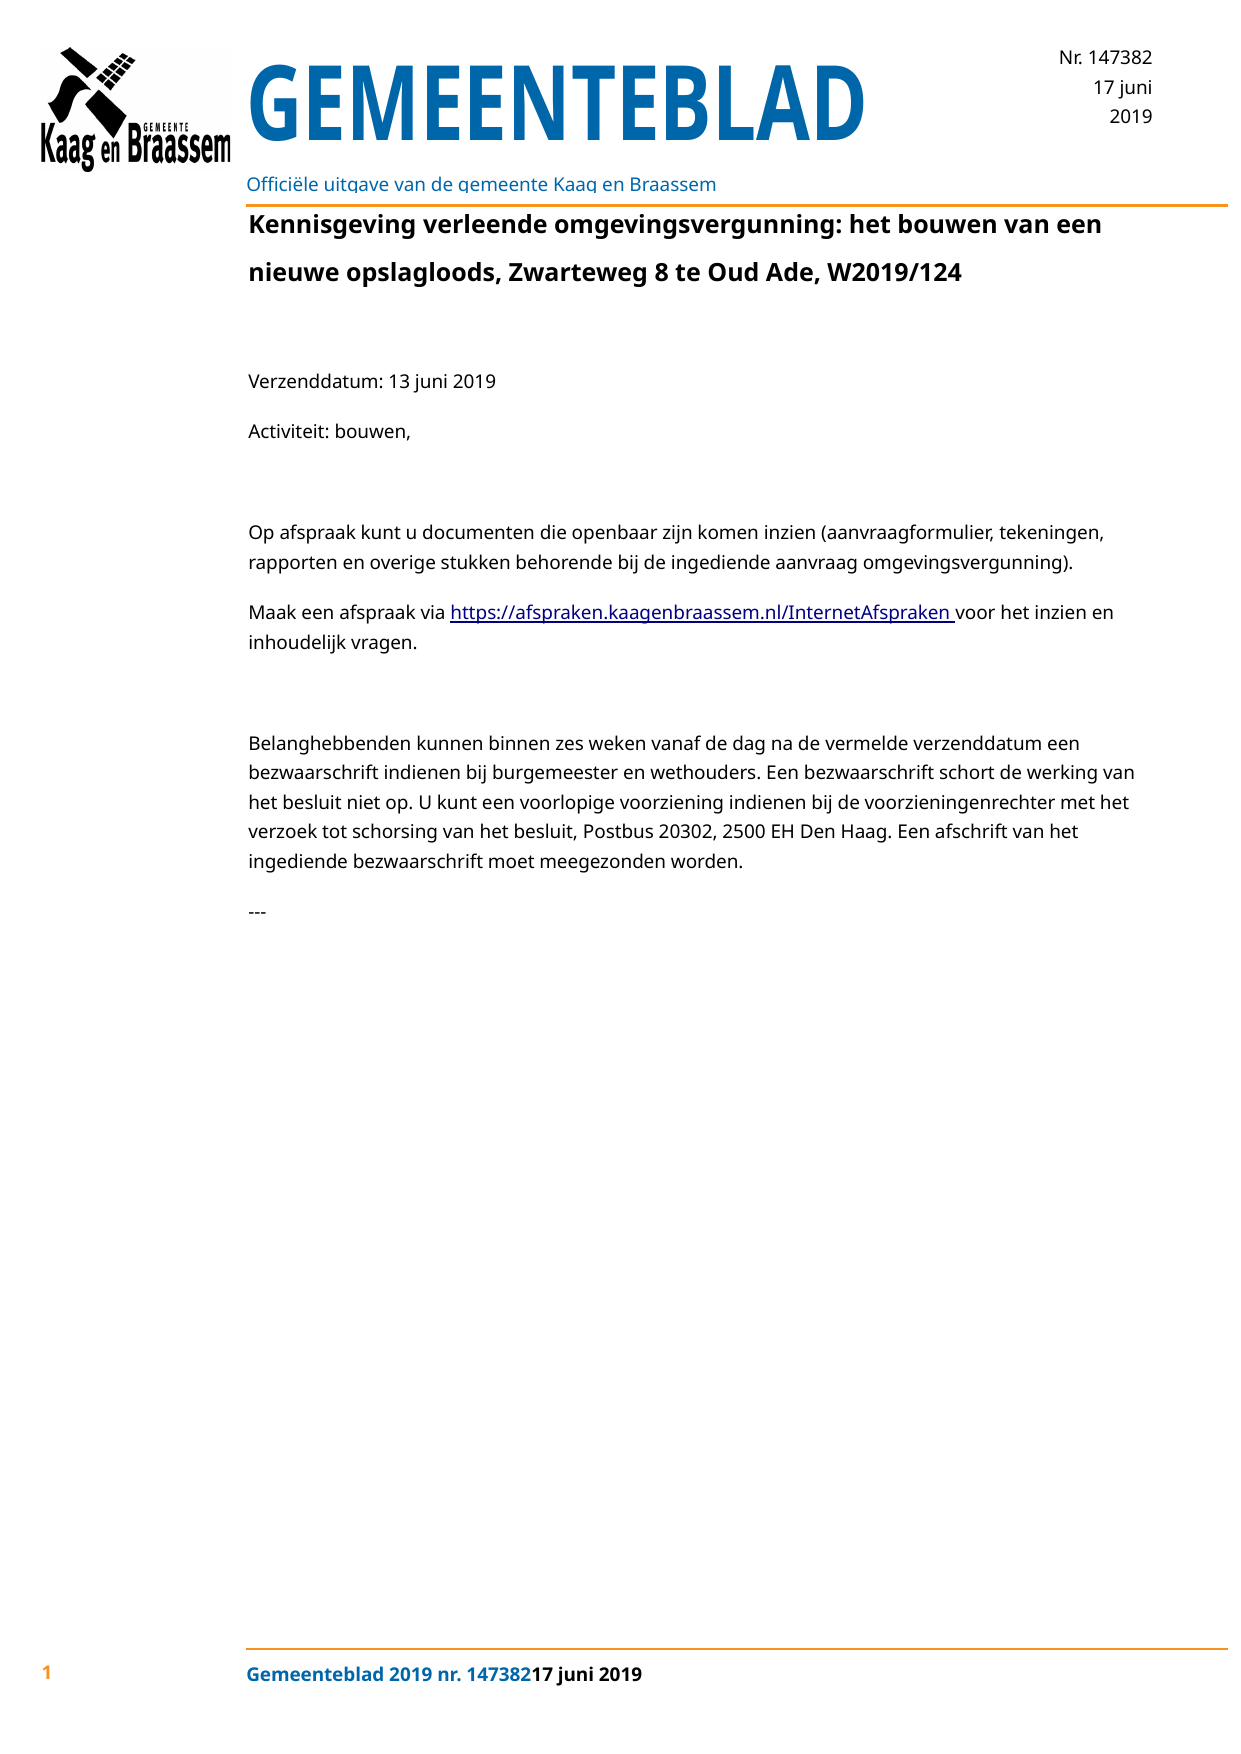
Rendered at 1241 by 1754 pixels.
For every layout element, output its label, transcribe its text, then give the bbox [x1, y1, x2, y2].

text Kennisgeving verleende omgevingsvergunning: het bouwen van een nieuwe opslagloods, Zwarteweg 8 te Oud Ade, W2019/124 [248, 207, 1152, 288]
text --- [248, 899, 1152, 924]
picture [41, 47, 231, 172]
text Belanghebbenden kunnen binnen zes weken vanaf de dag na de vermelde verzenddatum een bezwaarschrift indienen bij burgemeester en wethouders. Een bezwaarschrift schort de werking van het besluit niet op. U kunt een voorlopige voorziening indienen bij de voorzieningenrechter met het verzoek tot schorsing van het besluit, Postbus 20302, 2500 EH Den Haag. Een afschrift van het ingediende bezwaarschrift moet meegezonden worden. [248, 730, 1152, 874]
text Maak een afspraak via https://afspraken.kaagenbraassem.nl/InternetAfspraken voor het inzien en inhoudelijk vragen. [248, 599, 1152, 655]
text Verzenddatum: 13 juni 2019 [248, 368, 1152, 394]
text Activiteit: bouwen, [248, 419, 1152, 444]
text Op afspraak kunt u documenten die openbaar zijn komen inzien (aanvraagformulier, tekeningen, rapporten en overige stukken behorende bij de ingediende aanvraag omgevingsvergunning). [248, 519, 1152, 575]
